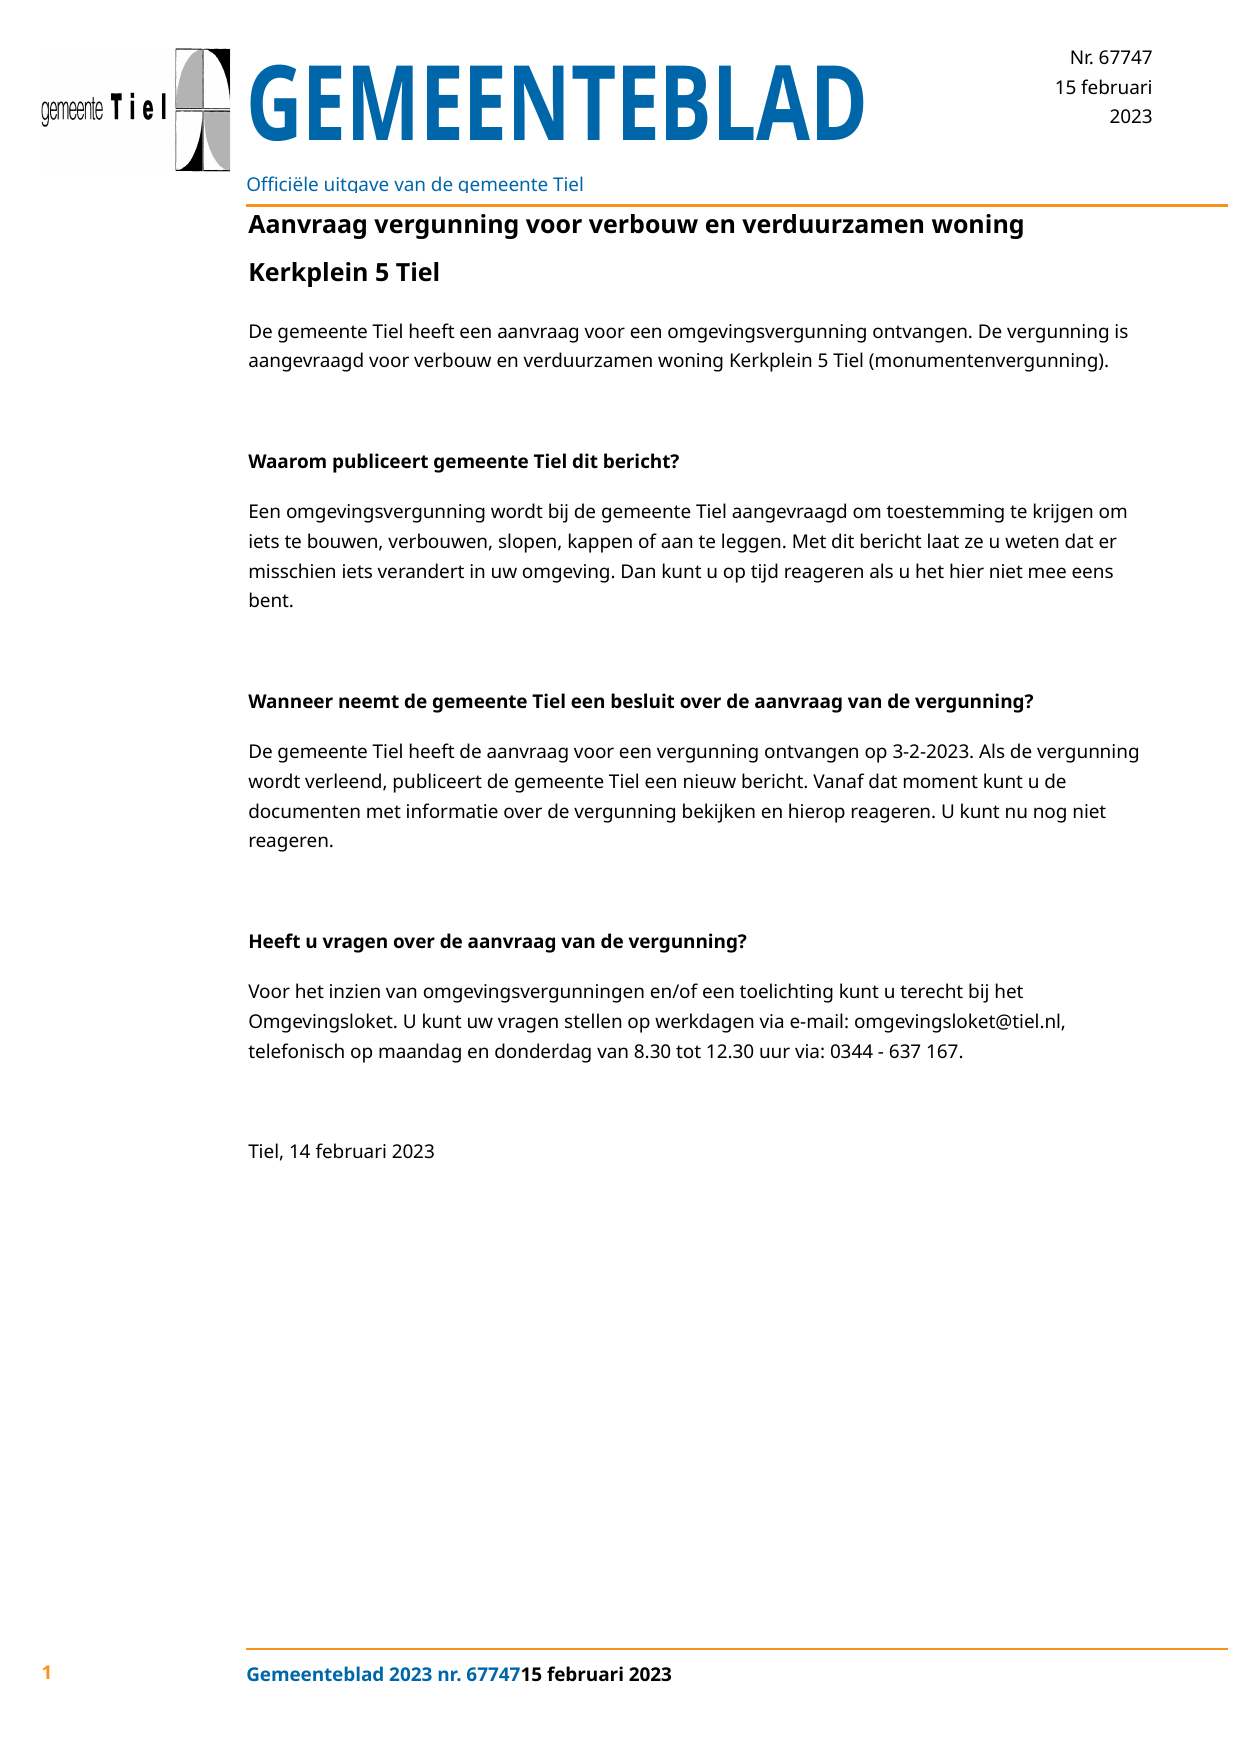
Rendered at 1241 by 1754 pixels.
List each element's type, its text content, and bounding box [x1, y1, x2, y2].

picture [41, 47, 231, 172]
text Heeft u vragen over de aanvraag van de vergunning? [248, 928, 1152, 954]
text Tiel, 14 februari 2023 [248, 1139, 1152, 1164]
text Voor het inzien van omgevingsvergunningen en/of een toelichting kunt u terecht bij het Omgevingsloket. U kunt uw vragen stellen op werkdagen via e-mail: omgevingsloket@tiel.nl, telefonisch op maandag en donderdag van 8.30 tot 12.30 uur via: 0344 - 637 167. [248, 979, 1152, 1064]
text De gemeente Tiel heeft een aanvraag voor een omgevingsvergunning ontvangen. De vergunning is aangevraagd voor verbouw en verduurzamen woning Kerkplein 5 Tiel (monumentenvergunning). [248, 318, 1152, 373]
text Waarom publiceert gemeente Tiel dit bericht? [248, 448, 1152, 474]
text Aanvraag vergunning voor verbouw en verduurzamen woning Kerkplein 5 Tiel [248, 207, 1152, 288]
text Een omgevingsvergunning wordt bij de gemeente Tiel aangevraagd om toestemming te krijgen om iets te bouwen, verbouwen, slopen, kappen of aan te leggen. Met dit bericht laat ze u weten dat er misschien iets verandert in uw omgeving. Dan kunt u op tijd reageren als u het hier niet mee eens bent. [248, 499, 1152, 613]
text Wanneer neemt de gemeente Tiel een besluit over de aanvraag van de vergunning? [248, 688, 1152, 714]
text De gemeente Tiel heeft de aanvraag voor een vergunning ontvangen op 3-2-2023. Als de vergunning wordt verleend, publiceert de gemeente Tiel een nieuw bericht. Vanaf dat moment kunt u de documenten met informatie over de vergunning bekijken en hierop reageren. U kunt nu nog niet reageren. [248, 739, 1152, 853]
